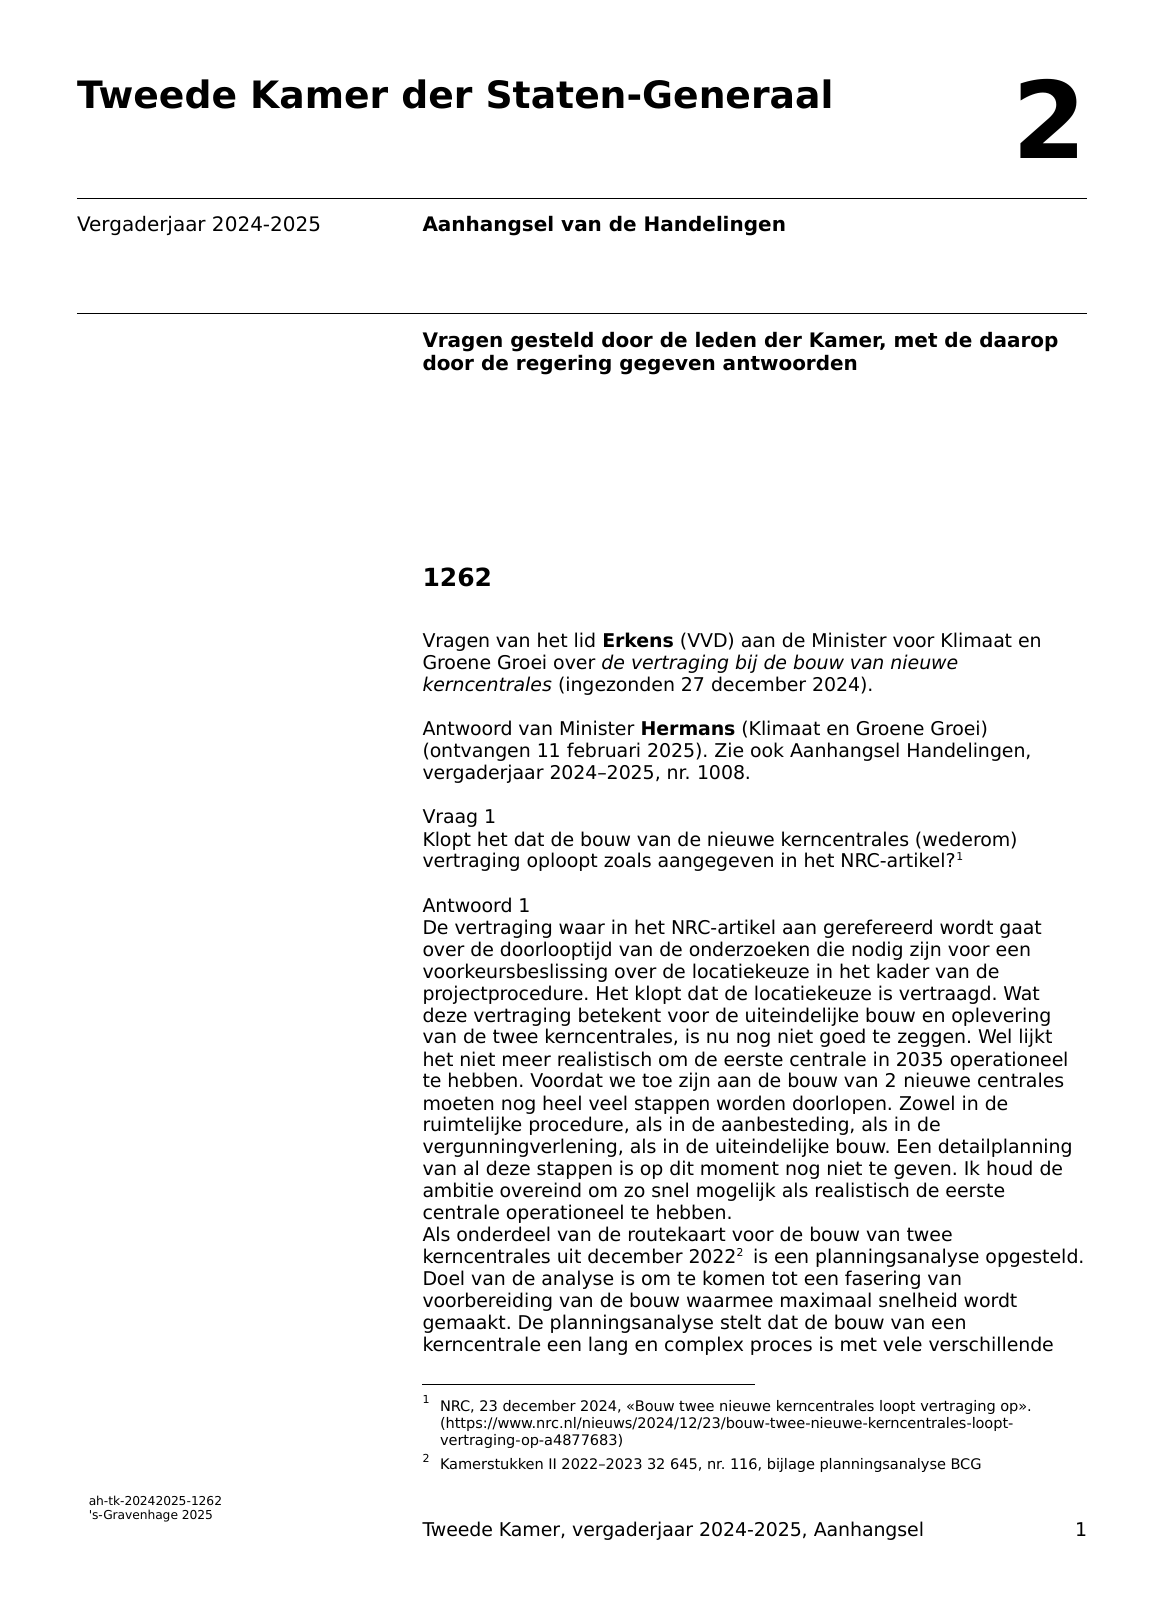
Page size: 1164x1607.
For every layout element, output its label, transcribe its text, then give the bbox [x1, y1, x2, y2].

text Kamerstukken II 2022–2023 32 645, nr. 116, bijlage planningsanalyse BCG [422, 1452, 1087, 1474]
text Klopt het dat de bouw van de nieuwe kerncentrales (wederom) vertraging oploopt zoals aangegeven in het NRC-artikel? [422, 828, 1087, 872]
text Als onderdeel van de routekaart voor de bouw van twee kerncentrales uit december 2022 is een planningsanalyse opgesteld. Doel van de analyse is om te komen tot een fasering van voorbereiding van de bouw waarmee maximaal snelheid wordt gemaakt. De planningsanalyse stelt dat de bouw van een kerncentrale een lang en complex proces is met vele verschillende [422, 1224, 1087, 1356]
text ah-tk-20242025-1262 [88, 1494, 323, 1508]
text Antwoord van Minister Hermans (Klimaat en Groene Groei) (ontvangen 11 februari 2025). Zie ook Aanhangsel Handelingen, vergaderjaar 2024–2025, nr. 1008. [422, 718, 1087, 784]
text Vragen van het lid Erkens (VVD) aan de Minister voor Klimaat en Groene Groei over de vertraging bij de bouw van nieuwe kerncentrales (ingezonden 27 december 2024). [422, 630, 1087, 696]
text 1262 [422, 563, 1087, 592]
table_cell Vragen gesteld door de leden der Kamer, met de daarop door de regering gegeven antwoorden [422, 314, 1087, 375]
table_cell Vergaderjaar 2024-2025 [77, 199, 422, 313]
text Vraag 1 [422, 806, 1087, 828]
table_header 2 [886, 59, 1087, 198]
table_cell [77, 314, 422, 375]
table_cell Aanhangsel van de Handelingen [422, 199, 1087, 313]
text NRC, 23 december 2024, «Bouw twee nieuwe kerncentrales loopt vertraging op». (https://www.nrc.nl/nieuws/2024/12/23/bouw-twee-nieuwe-kerncentrales-loopt-vertraging-op-a4877683) [422, 1393, 1087, 1449]
text 's-Gravenhage 2025 [88, 1508, 323, 1522]
table_header Tweede Kamer der Staten-Generaal [77, 59, 886, 198]
text De vertraging waar in het NRC-artikel aan gerefereerd wordt gaat over de doorlooptijd van de onderzoeken die nodig zijn voor een voorkeursbeslissing over de locatiekeuze in het kader van de projectprocedure. Het klopt dat de locatiekeuze is vertraagd. Wat deze vertraging betekent voor de uiteindelijke bouw en oplevering van de twee kerncentrales, is nu nog niet goed te zeggen. Wel lijkt het niet meer realistisch om de eerste centrale in 2035 operationeel te hebben. Voordat we toe zijn aan de bouw van 2 nieuwe centrales moeten nog heel veel stappen worden doorlopen. Zowel in de ruimtelijke procedure, als in de aanbesteding, als in de vergunningverlening, als in de uiteindelijke bouw. Een detailplanning van al deze stappen is op dit moment nog niet te geven. Ik houd de ambitie overeind om zo snel mogelijk als realistisch de eerste centrale operationeel te hebben. [422, 917, 1087, 1224]
text Antwoord 1 [422, 894, 1087, 917]
